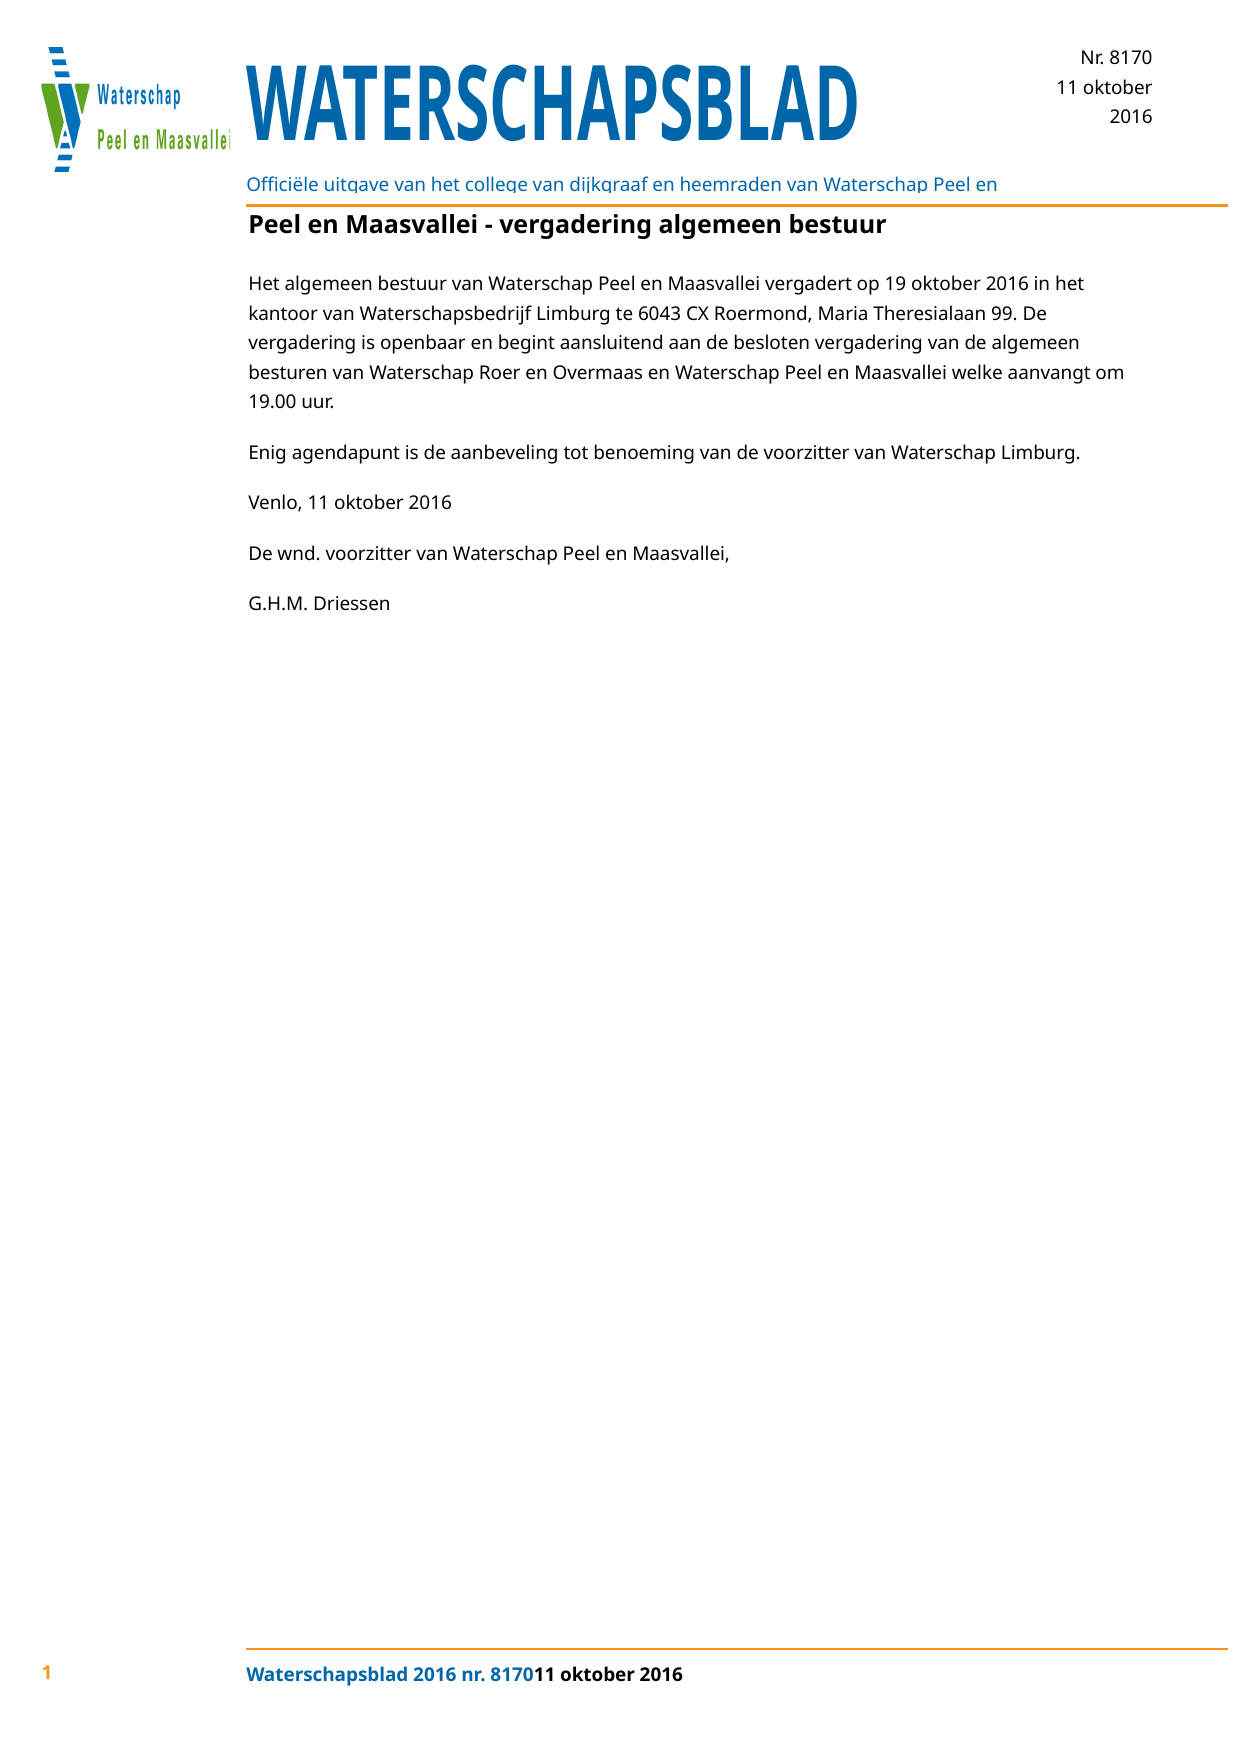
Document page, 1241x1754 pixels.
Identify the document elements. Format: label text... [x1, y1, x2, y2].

text De wnd. voorzitter van Waterschap Peel en Maasvallei, [248, 540, 1152, 566]
text Peel en Maasvallei - vergadering algemeen bestuur [248, 207, 1152, 241]
picture [41, 47, 231, 172]
text G.H.M. Driessen [248, 590, 1152, 616]
text Het algemeen bestuur van Waterschap Peel en Maasvallei vergadert op 19 oktober 2016 in het kantoor van Waterschapsbedrijf Limburg te 6043 CX Roermond, Maria Theresialaan 99. De vergadering is openbaar en begint aansluitend aan de besloten vergadering van de algemeen besturen van Waterschap Roer en Overmaas en Waterschap Peel en Maasvallei welke aanvangt om 19.00 uur. [248, 270, 1152, 414]
text Venlo, 11 oktober 2016 [248, 489, 1152, 515]
text Enig agendapunt is de aanbeveling tot benoeming van de voorzitter van Waterschap Limburg. [248, 439, 1152, 465]
